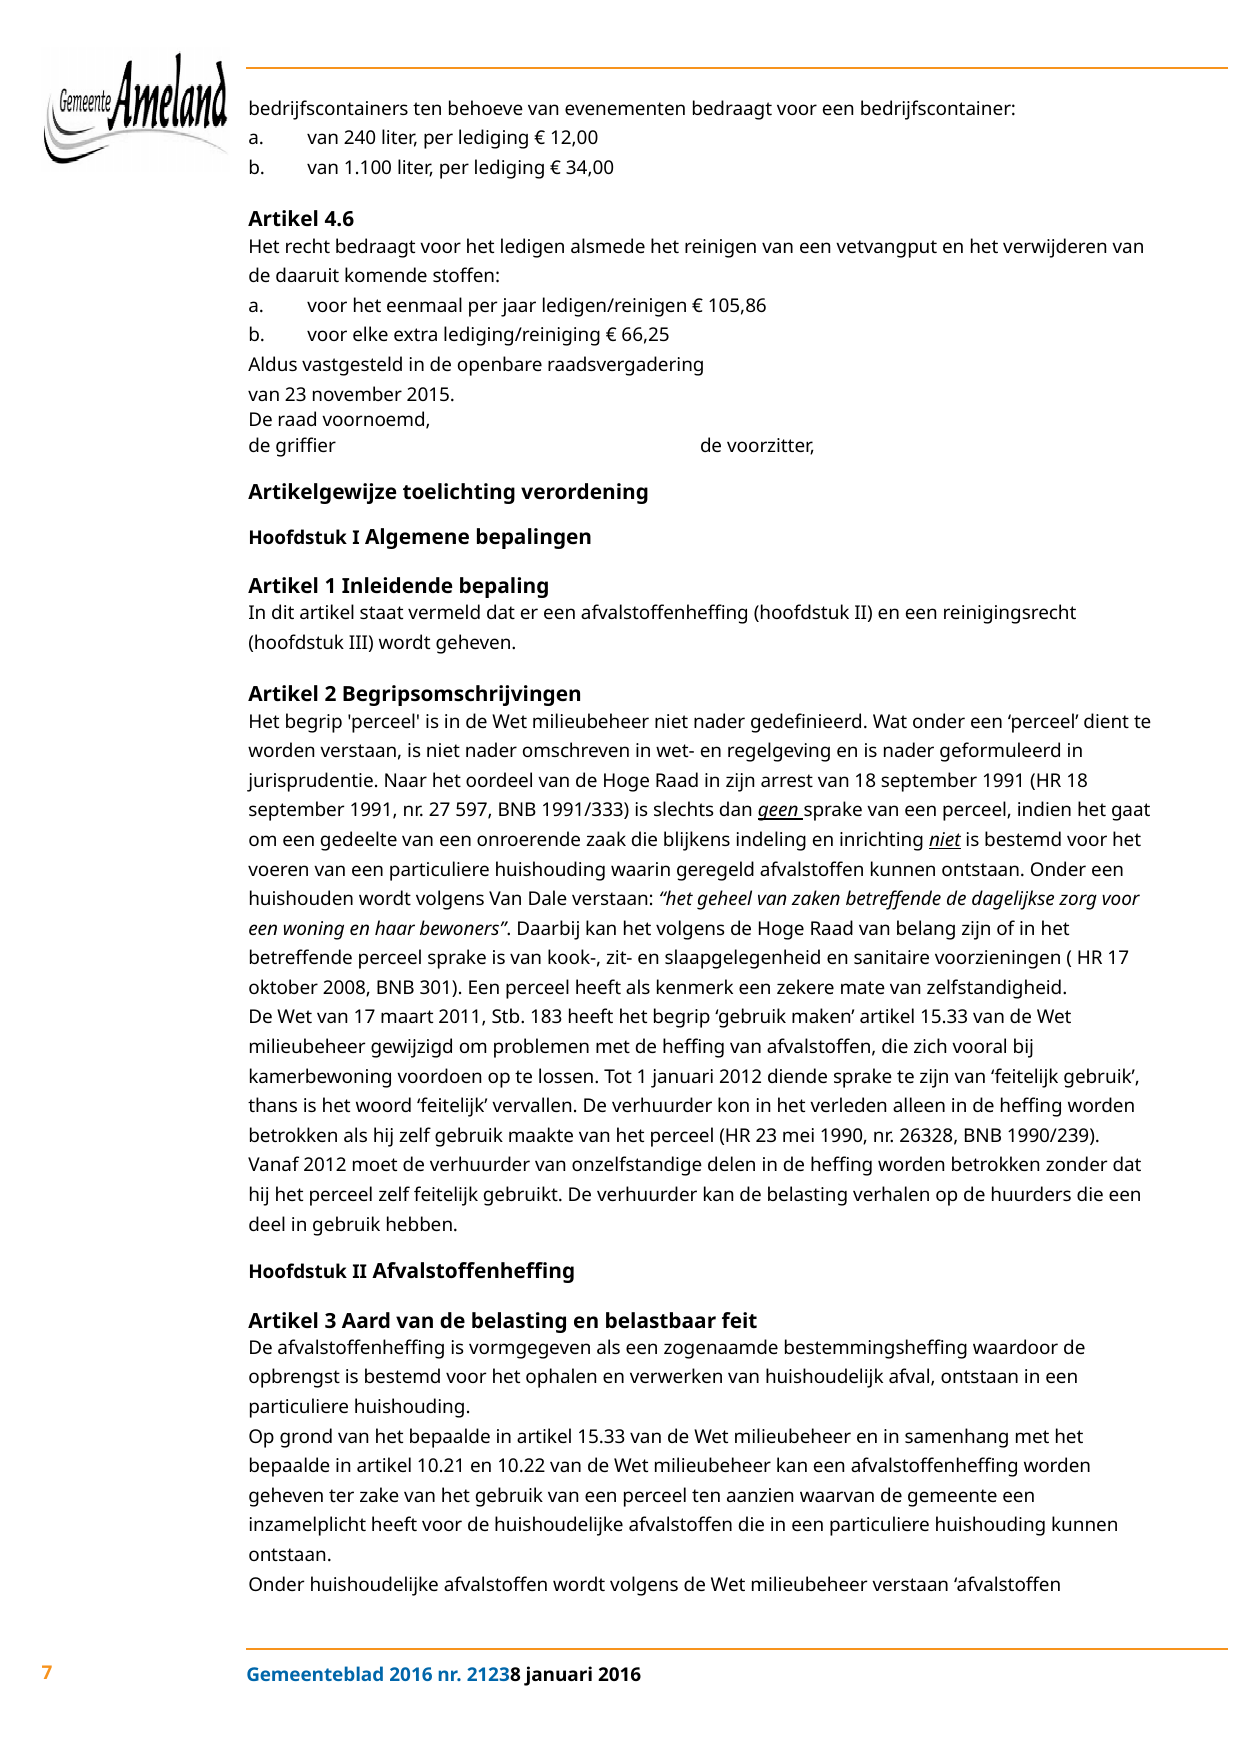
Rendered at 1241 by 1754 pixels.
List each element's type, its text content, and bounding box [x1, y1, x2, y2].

text Op grond van het bepaalde in artikel 15.33 van de Wet milieubeheer en in samenhang met het bepaalde in artikel 10.21 en 10.22 van de Wet milieubeheer kan een afvalstoffenheffing worden geheven ter zake van het gebruik van een perceel ten aanzien waarvan de gemeente een inzamelplicht heeft voor de huishoudelijke afvalstoffen die in een particuliere huishouding kunnen ontstaan. [248, 1423, 1152, 1567]
text Artikelgewijze toelichting verordening [248, 477, 1152, 506]
text Artikel 3 Aard van de belasting en belastbaar feit [248, 1306, 1152, 1334]
text De Wet van 17 maart 2011, Stb. 183 heeft het begrip ‘gebruik maken’ artikel 15.33 van de Wet milieubeheer gewijzigd om problemen met de heffing van afvalstoffen, die zich vooral bij kamerbewoning voordoen op te lossen. Tot 1 januari 2012 diende sprake te zijn van ‘feitelijk gebruik’, thans is het woord ‘feitelijk’ vervallen. De verhuurder kon in het verleden alleen in de heffing worden betrokken als hij zelf gebruik maakte van het perceel (HR 23 mei 1990, nr. 26328, BNB 1990/239). Vanaf 2012 moet de verhuurder van onzelfstandige delen in de heffing worden betrokken zonder dat hij het perceel zelf feitelijk gebruikt. De verhuurder kan de belasting verhalen op de huurders die een deel in gebruik hebben. [248, 1004, 1152, 1237]
list van 1.100 liter, per lediging € 34,00 [248, 154, 1152, 180]
picture [41, 47, 231, 172]
list van 240 liter, per lediging € 12,00 [248, 124, 1152, 150]
text Hoofdstuk I Algemene bepalingen [248, 522, 1152, 550]
list voor elke extra lediging/reiniging € 66,25 [248, 322, 1152, 347]
text Het begrip 'perceel' is in de Wet milieubeheer niet nader gedefinieerd. Wat onder een ‘perceel’ dient te worden verstaan, is niet nader omschreven in wet- en regelgeving en is nader geformuleerd in jurisprudentie. Naar het oordeel van de Hoge Raad in zijn arrest van 18 september 1991 (HR 18 september 1991, nr. 27 597, BNB 1991/333) is slechts dan geen sprake van een perceel, indien het gaat om een gedeelte van een onroerende zaak die blijkens indeling en inrichting niet is bestemd voor het voeren van een particuliere huishouding waarin geregeld afvalstoffen kunnen ontstaan. Onder een huishouden wordt volgens Van Dale verstaan: “het geheel van zaken betreffende de dagelijkse zorg voor een woning en haar bewoners”. Daarbij kan het volgens de Hoge Raad van belang zijn of in het betreffende perceel sprake is van kook-, zit- en slaapgelegenheid en sanitaire voorzieningen ( HR 17 oktober 2008, BNB 301). Een perceel heeft als kenmerk een zekere mate van zelfstandigheid. [248, 708, 1152, 1000]
text Het recht bedraagt voor het ledigen alsmede het reinigen van een vetvangput en het verwijderen van de daaruit komende stoffen: [248, 233, 1152, 288]
text Artikel 1 Inleidende bepaling [248, 571, 1152, 599]
table_cell de griffier [248, 432, 700, 458]
text De afvalstoffenheffing is vormgegeven als een zogenaamde bestemmingsheffing waardoor de opbrengst is bestemd voor het ophalen en verwerken van huishoudelijk afval, ontstaan in een particuliere huishouding. [248, 1334, 1152, 1419]
table_cell de voorzitter, [700, 432, 1152, 458]
text bedrijfscontainers ten behoeve van evenementen bedraagt voor een bedrijfscontainer: [248, 95, 1152, 121]
list voor het eenmaal per jaar ledigen/reinigen € 105,86 [248, 292, 1152, 318]
text In dit artikel staat vermeld dat er een afvalstoffenheffing (hoofdstuk II) en een reinigingsrecht (hoofdstuk III) wordt geheven. [248, 599, 1152, 655]
text Artikel 4.6 [248, 204, 1152, 233]
text Onder huishoudelijke afvalstoffen wordt volgens de Wet milieubeheer verstaan ‘afvalstoffen [248, 1571, 1152, 1597]
text Hoofdstuk II Afvalstoffenheffing [248, 1256, 1152, 1285]
table_header Aldus vastgesteld in de openbare raadsvergadering van 23 november 2015. [248, 351, 1152, 407]
table_cell De raad voornoemd, [248, 407, 1152, 432]
text Artikel 2 Begripsomschrijvingen [248, 679, 1152, 708]
